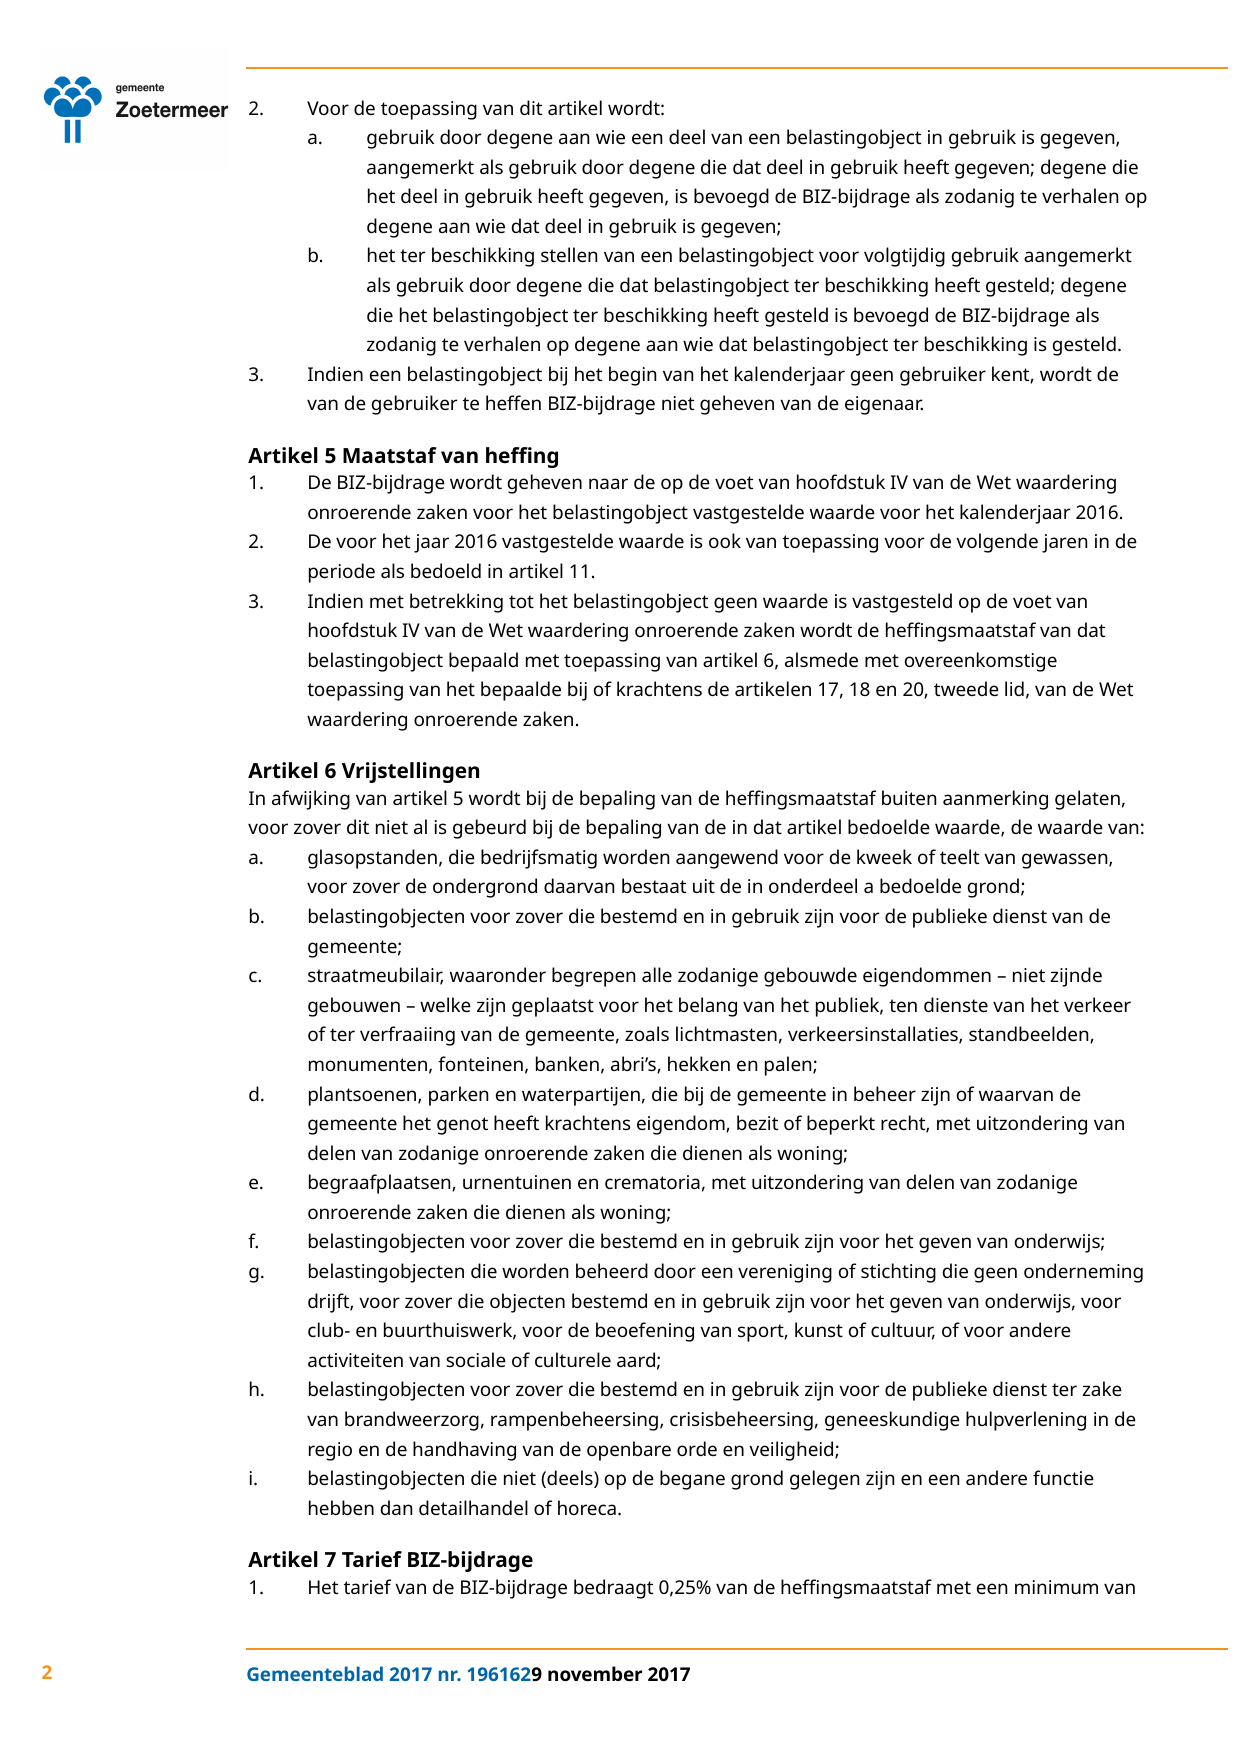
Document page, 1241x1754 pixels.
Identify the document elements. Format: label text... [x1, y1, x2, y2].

text Artikel 5 Maatstaf van heffing [248, 441, 1152, 469]
list glasopstanden, die bedrijfsmatig worden aangewend voor de kweek of teelt van gewassen, voor zover de ondergrond daarvan bestaat uit de in onderdeel a bedoelde grond; [248, 844, 1152, 899]
text In afwijking van artikel 5 wordt bij de bepaling van de heffingsmaatstaf buiten aanmerking gelaten, voor zover dit niet al is gebeurd bij de bepaling van de in dat artikel bedoelde waarde, de waarde van: [248, 785, 1152, 840]
list Voor de toepassing van dit artikel wordt: [248, 95, 1152, 121]
text Artikel 7 Tarief BIZ-bijdrage [248, 1545, 1152, 1574]
list straatmeubilair, waaronder begrepen alle zodanige gebouwde eigendommen – niet zijnde gebouwen – welke zijn geplaatst voor het belang van het publiek, ten dienste van het verkeer of ter verfraaiing van de gemeente, zoals lichtmasten, verkeersinstallaties, standbeelden, monumenten, fonteinen, banken, abri’s, hekken en palen; [248, 962, 1152, 1077]
list belastingobjecten die worden beheerd door een vereniging of stichting die geen onderneming drijft, voor zover die objecten bestemd en in gebruik zijn voor het geven van onderwijs, voor club- en buurthuiswerk, voor de beoefening van sport, kunst of cultuur, of voor andere activiteiten van sociale of culturele aard; [248, 1258, 1152, 1373]
picture [41, 47, 231, 172]
list belastingobjecten voor zover die bestemd en in gebruik zijn voor de publieke dienst ter zake van brandweerzorg, rampenbeheersing, crisisbeheersing, geneeskundige hulpverlening in de regio en de handhaving van de openbare orde en veiligheid; [248, 1377, 1152, 1462]
list het ter beschikking stellen van een belastingobject voor volgtijdig gebruik aangemerkt als gebruik door degene die dat belastingobject ter beschikking heeft gesteld; degene die het belastingobject ter beschikking heeft gesteld is bevoegd de BIZ-bijdrage als zodanig te verhalen op degene aan wie dat belastingobject ter beschikking is gesteld. [307, 243, 1152, 357]
list begraafplaatsen, urnentuinen en crematoria, met uitzondering van delen van zodanige onroerende zaken die dienen als woning; [248, 1169, 1152, 1225]
list Indien met betrekking tot het belastingobject geen waarde is vastgesteld op de voet van hoofdstuk IV van de Wet waardering onroerende zaken wordt de heffingsmaatstaf van dat belastingobject bepaald met toepassing van artikel 6, alsmede met overeenkomstige toepassing van het bepaalde bij of krachtens de artikelen 17, 18 en 20, tweede lid, van de Wet waardering onroerende zaken. [248, 588, 1152, 732]
list belastingobjecten voor zover die bestemd en in gebruik zijn voor het geven van onderwijs; [248, 1229, 1152, 1254]
list belastingobjecten voor zover die bestemd en in gebruik zijn voor de publieke dienst van de gemeente; [248, 903, 1152, 959]
list Het tarief van de BIZ-bijdrage bedraagt 0,25% van de heffingsmaatstaf met een minimum van [248, 1574, 1152, 1599]
text Artikel 6 Vrijstellingen [248, 757, 1152, 785]
list belastingobjecten die niet (deels) op de begane grond gelegen zijn en een andere functie hebben dan detailhandel of horeca. [248, 1465, 1152, 1521]
list De voor het jaar 2016 vastgestelde waarde is ook van toepassing voor de volgende jaren in de periode als bedoeld in artikel 11. [248, 529, 1152, 584]
list De BIZ-bijdrage wordt geheven naar de op de voet van hoofdstuk IV van de Wet waardering onroerende zaken voor het belastingobject vastgestelde waarde voor het kalenderjaar 2016. [248, 469, 1152, 525]
list gebruik door degene aan wie een deel van een belastingobject in gebruik is gegeven, aangemerkt als gebruik door degene die dat deel in gebruik heeft gegeven; degene die het deel in gebruik heeft gegeven, is bevoegd de BIZ-bijdrage als zodanig te verhalen op degene aan wie dat deel in gebruik is gegeven; [307, 124, 1152, 239]
list plantsoenen, parken en waterpartijen, die bij de gemeente in beheer zijn of waarvan de gemeente het genot heeft krachtens eigendom, bezit of beperkt recht, met uitzondering van delen van zodanige onroerende zaken die dienen als woning; [248, 1081, 1152, 1166]
list Indien een belastingobject bij het begin van het kalenderjaar geen gebruiker kent, wordt de van de gebruiker te heffen BIZ-bijdrage niet geheven van de eigenaar. [248, 361, 1152, 416]
